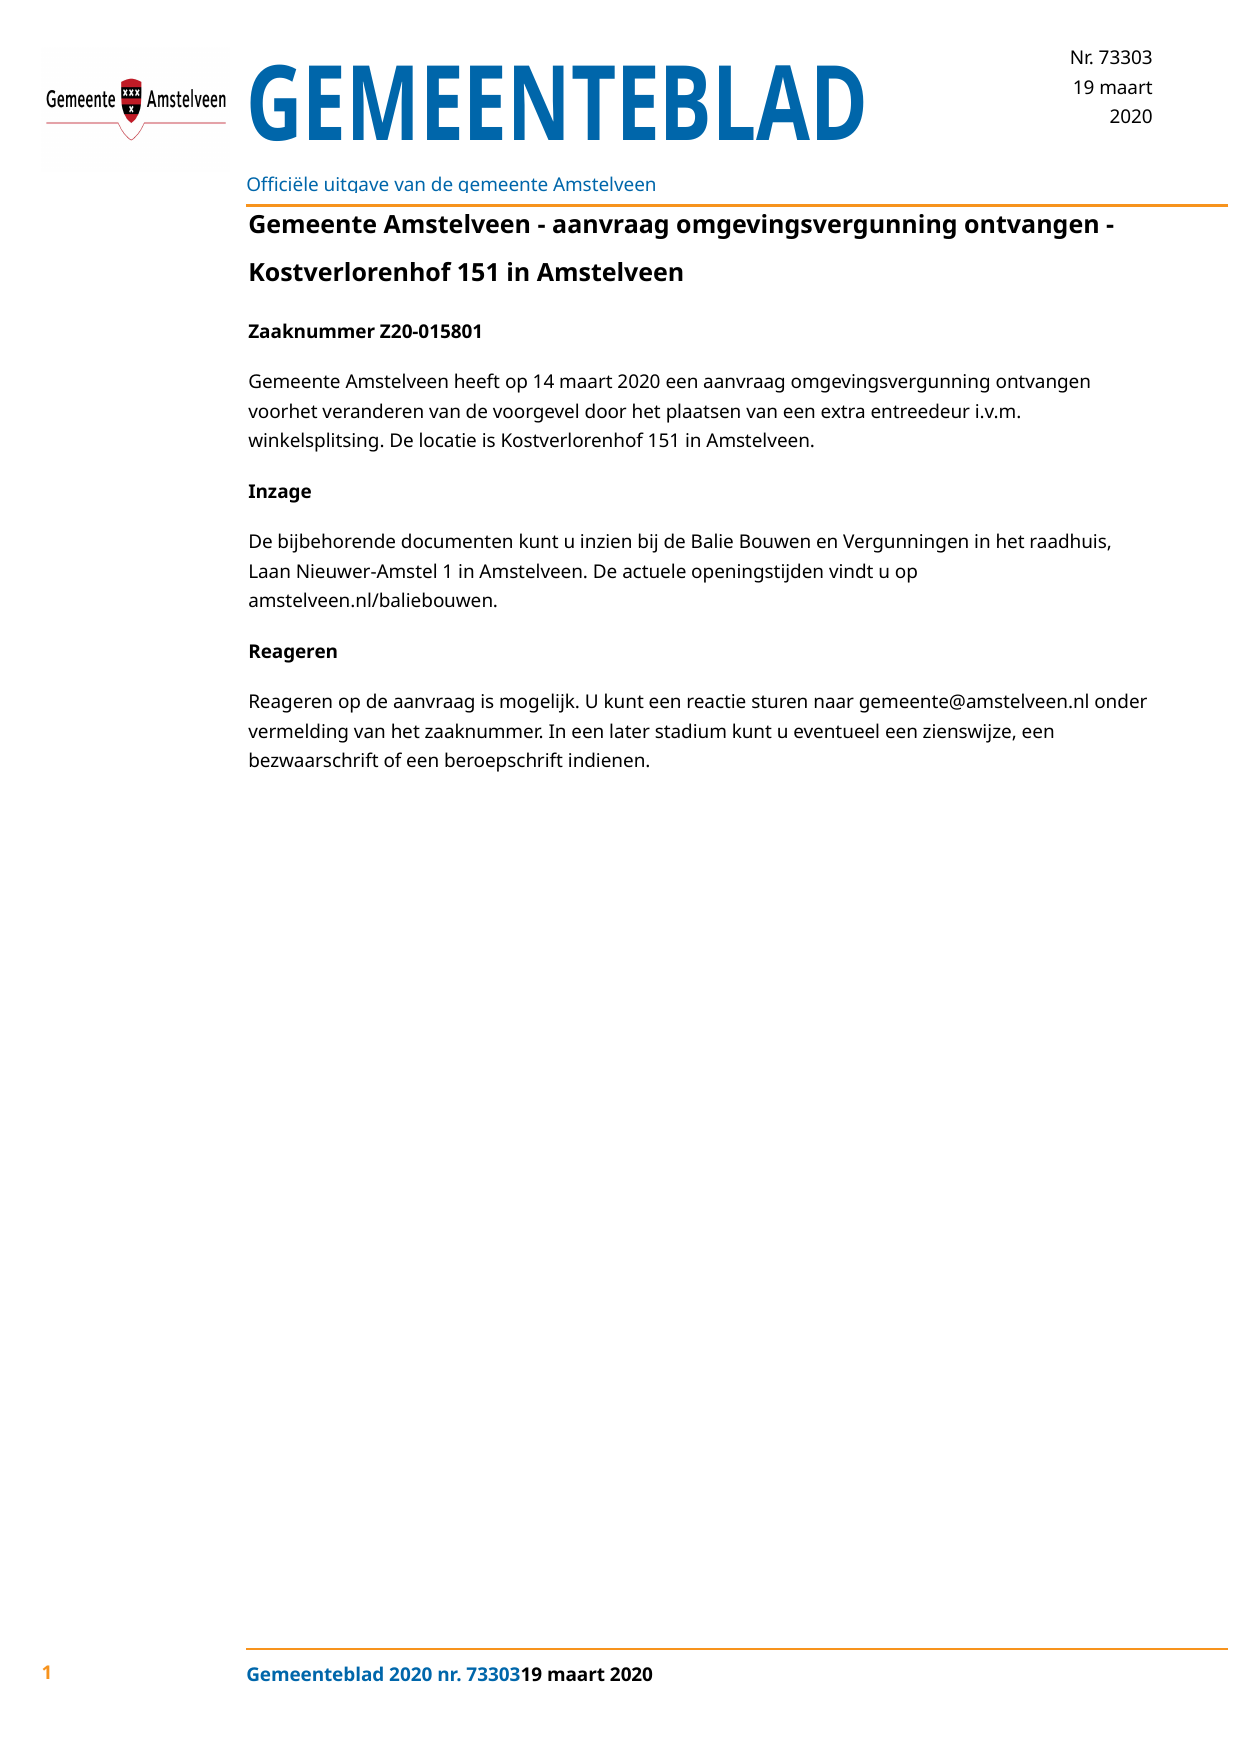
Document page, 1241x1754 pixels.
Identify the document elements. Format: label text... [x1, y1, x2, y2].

text Inzage [248, 478, 1152, 504]
text Zaaknummer Z20-015801 [248, 318, 1152, 344]
text Reageren op de aanvraag is mogelijk. U kunt een reactie sturen naar gemeente@amstelveen.nl onder vermelding van het zaaknummer. In een later stadium kunt u eventueel een zienswijze, een bezwaarschrift of een beroepschrift indienen. [248, 688, 1152, 773]
text Gemeente Amstelveen heeft op 14 maart 2020 een aanvraag omgevingsvergunning ontvangen voorhet veranderen van de voorgevel door het plaatsen van een extra entreedeur i.v.m. winkelsplitsing. De locatie is Kostverlorenhof 151 in Amstelveen. [248, 368, 1152, 453]
text Gemeente Amstelveen - aanvraag omgevingsvergunning ontvangen - Kostverlorenhof 151 in Amstelveen [248, 207, 1152, 288]
picture [41, 47, 231, 172]
text Reageren [248, 638, 1152, 664]
text De bijbehorende documenten kunt u inzien bij de Balie Bouwen en Vergunningen in het raadhuis, Laan Nieuwer-Amstel 1 in Amstelveen. De actuele openingstijden vindt u op amstelveen.nl/baliebouwen. [248, 528, 1152, 613]
